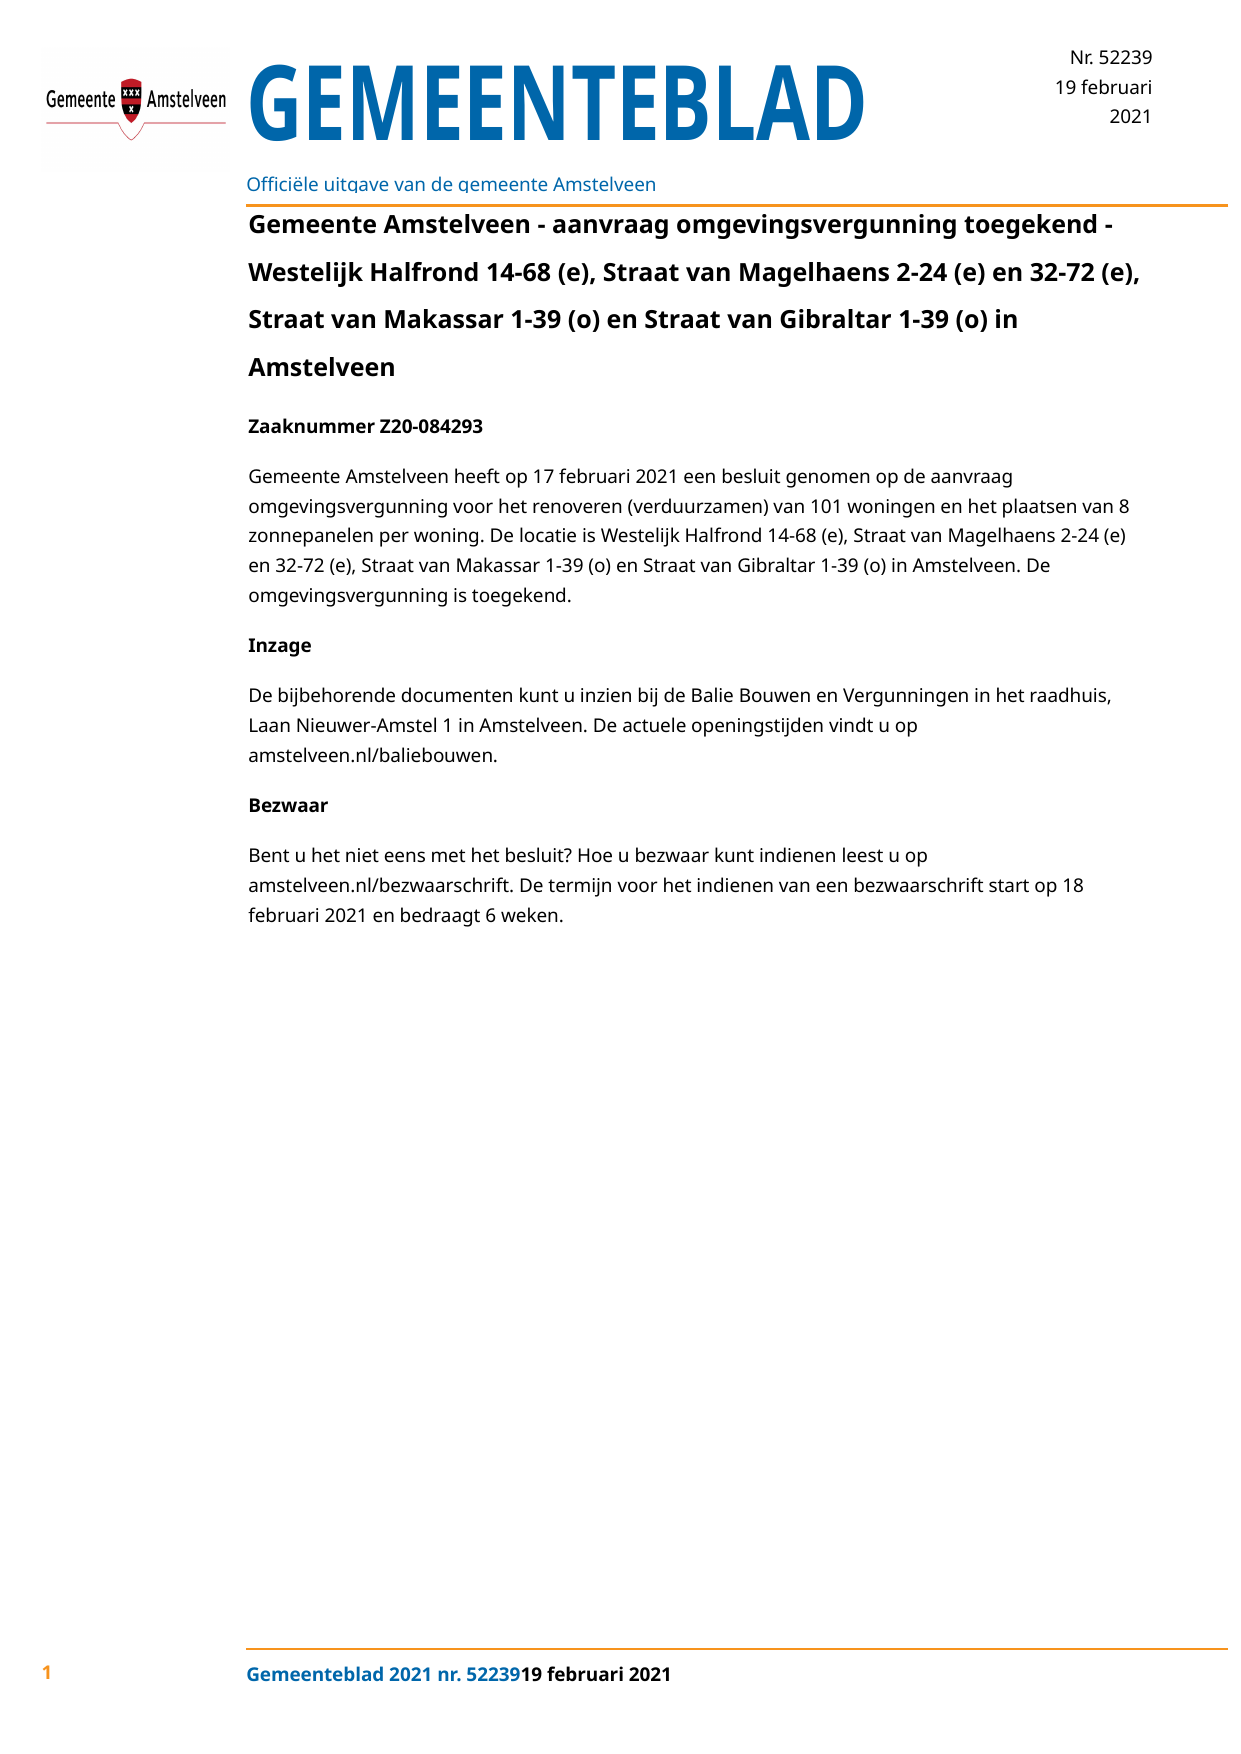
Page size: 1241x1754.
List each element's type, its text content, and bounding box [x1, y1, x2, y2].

text Bent u het niet eens met het besluit? Hoe u bezwaar kunt indienen leest u op amstelveen.nl/bezwaarschrift. De termijn voor het indienen van een bezwaarschrift start op 18 februari 2021 en bedraagt 6 weken. [248, 843, 1152, 928]
text Gemeente Amstelveen heeft op 17 februari 2021 een besluit genomen op de aanvraag omgevingsvergunning voor het renoveren (verduurzamen) van 101 woningen en het plaatsen van 8 zonnepanelen per woning. De locatie is Westelijk Halfrond 14-68 (e), Straat van Magelhaens 2-24 (e) en 32-72 (e), Straat van Makassar 1-39 (o) en Straat van Gibraltar 1-39 (o) in Amstelveen. De omgevingsvergunning is toegekend. [248, 463, 1152, 608]
text Zaaknummer Z20-084293 [248, 413, 1152, 439]
text Bezwaar [248, 792, 1152, 818]
text Gemeente Amstelveen - aanvraag omgevingsvergunning toegekend - Westelijk Halfrond 14-68 (e), Straat van Magelhaens 2-24 (e) en 32-72 (e), Straat van Makassar 1-39 (o) en Straat van Gibraltar 1-39 (o) in Amstelveen [248, 207, 1152, 384]
text Inzage [248, 632, 1152, 658]
picture [41, 47, 231, 172]
text De bijbehorende documenten kunt u inzien bij de Balie Bouwen en Vergunningen in het raadhuis, Laan Nieuwer-Amstel 1 in Amstelveen. De actuele openingstijden vindt u op amstelveen.nl/baliebouwen. [248, 683, 1152, 768]
